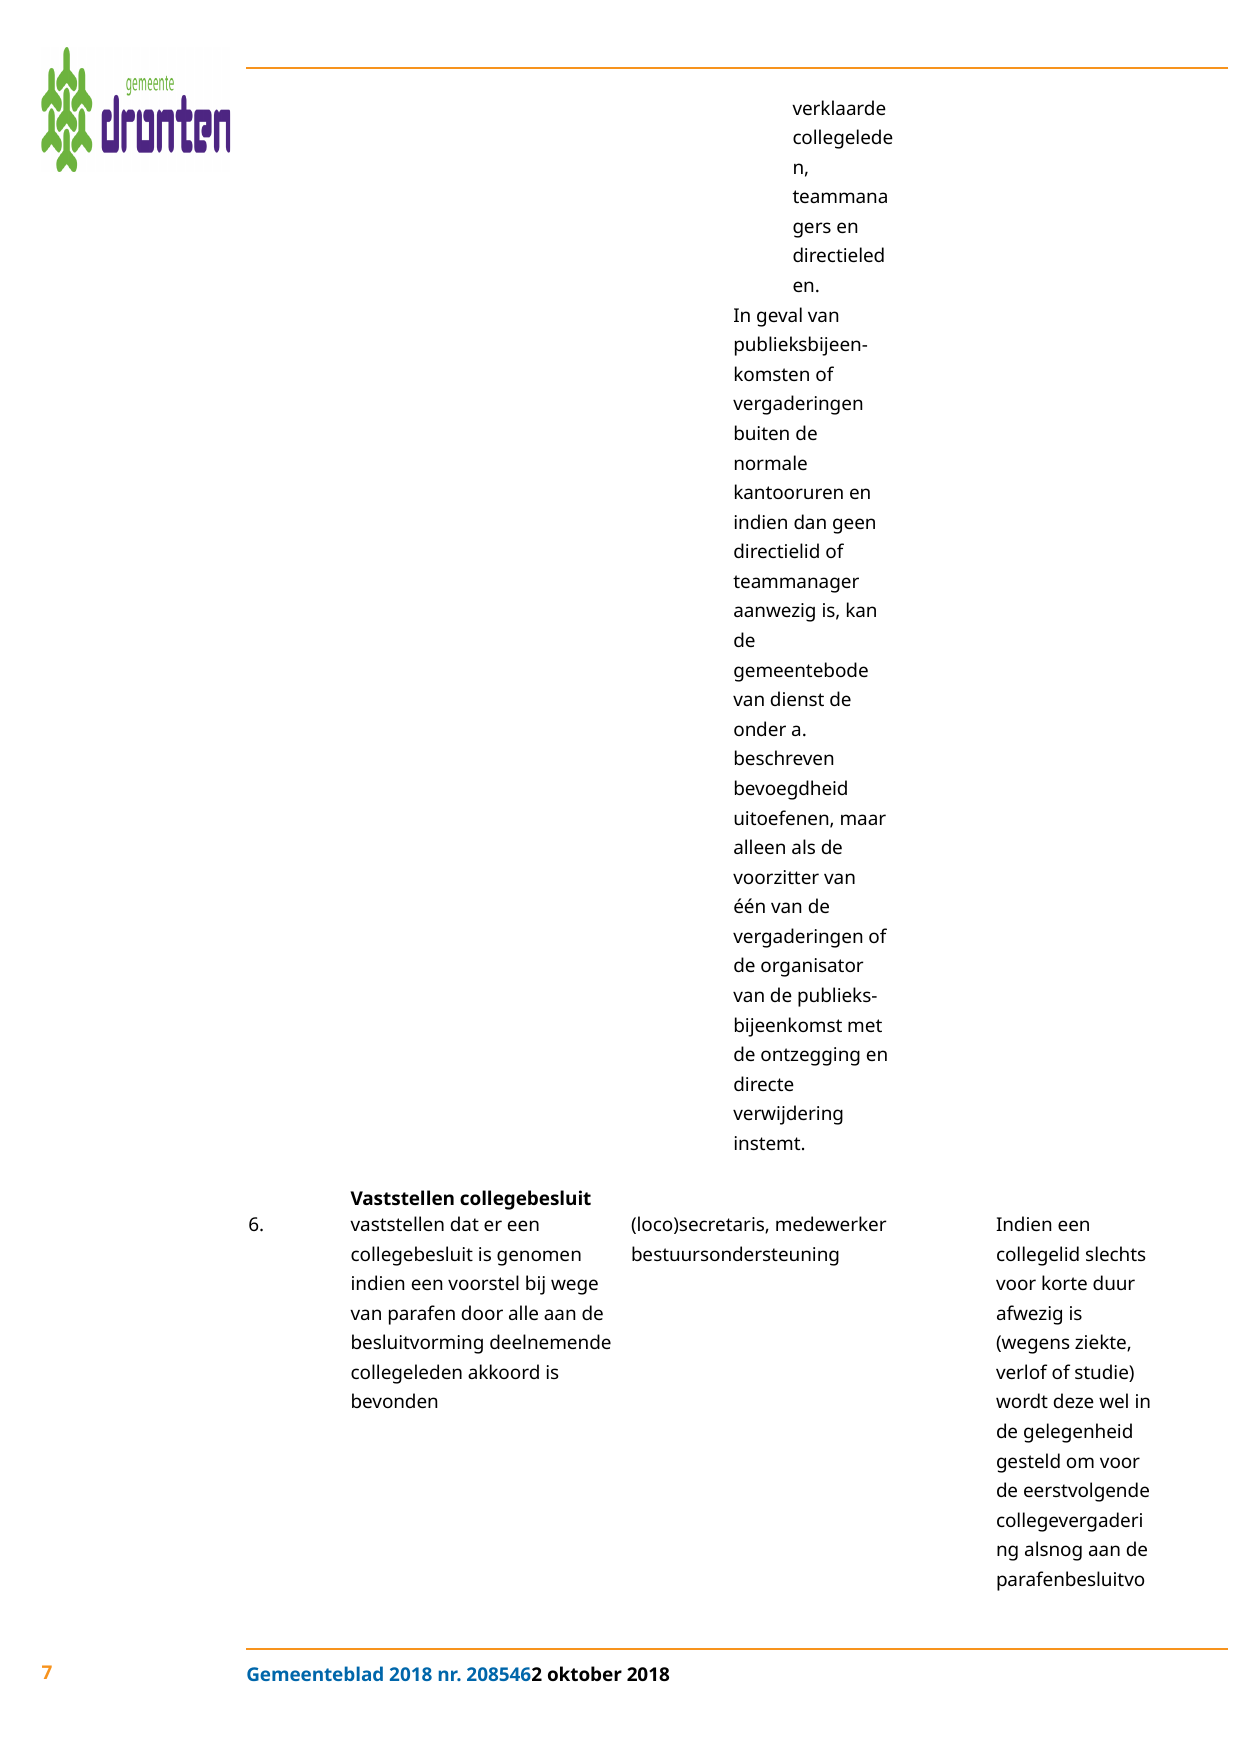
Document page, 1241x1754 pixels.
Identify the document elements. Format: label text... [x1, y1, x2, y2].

table_cell vaststellen dat er een collegebesluit is genomen indien een voorstel bij wege van parafen door alle aan de besluitvorming deelnemende collegeleden akkoord is bevonden [350, 1211, 631, 1592]
table_cell Indien een collegelid slechts voor korte duur afwezig is (wegens ziekte, verlof of studie) wordt deze wel in de gelegenheid gesteld om voor de eerstvolgende collegevergadering alsnog aan de parafenbesluitvo [996, 1211, 1152, 1592]
table_cell Vaststellen collegebesluit [350, 1186, 1152, 1211]
table_cell [894, 95, 1152, 1186]
table_cell [350, 95, 733, 1186]
table_cell (loco)secretaris, medewerker bestuursondersteuning [631, 1211, 996, 1592]
table_cell [248, 95, 350, 1186]
table_cell [248, 1186, 350, 1211]
table_cell verklaarde collegeleden, teammanagers en directieleden. In geval van publieksbijeen-komsten of vergaderingen buiten de normale kantooruren en indien dan geen directielid of teammanager aanwezig is, kan de gemeentebode van dienst de onder a. beschreven bevoegdheid uitoefenen, maar alleen als de voorzitter van één van de vergaderingen of de organisator van de publieks-bijeenkomst met de ontzegging en directe verwijdering instemt. [733, 95, 893, 1186]
table_cell 6. [248, 1211, 350, 1592]
picture [41, 47, 231, 172]
